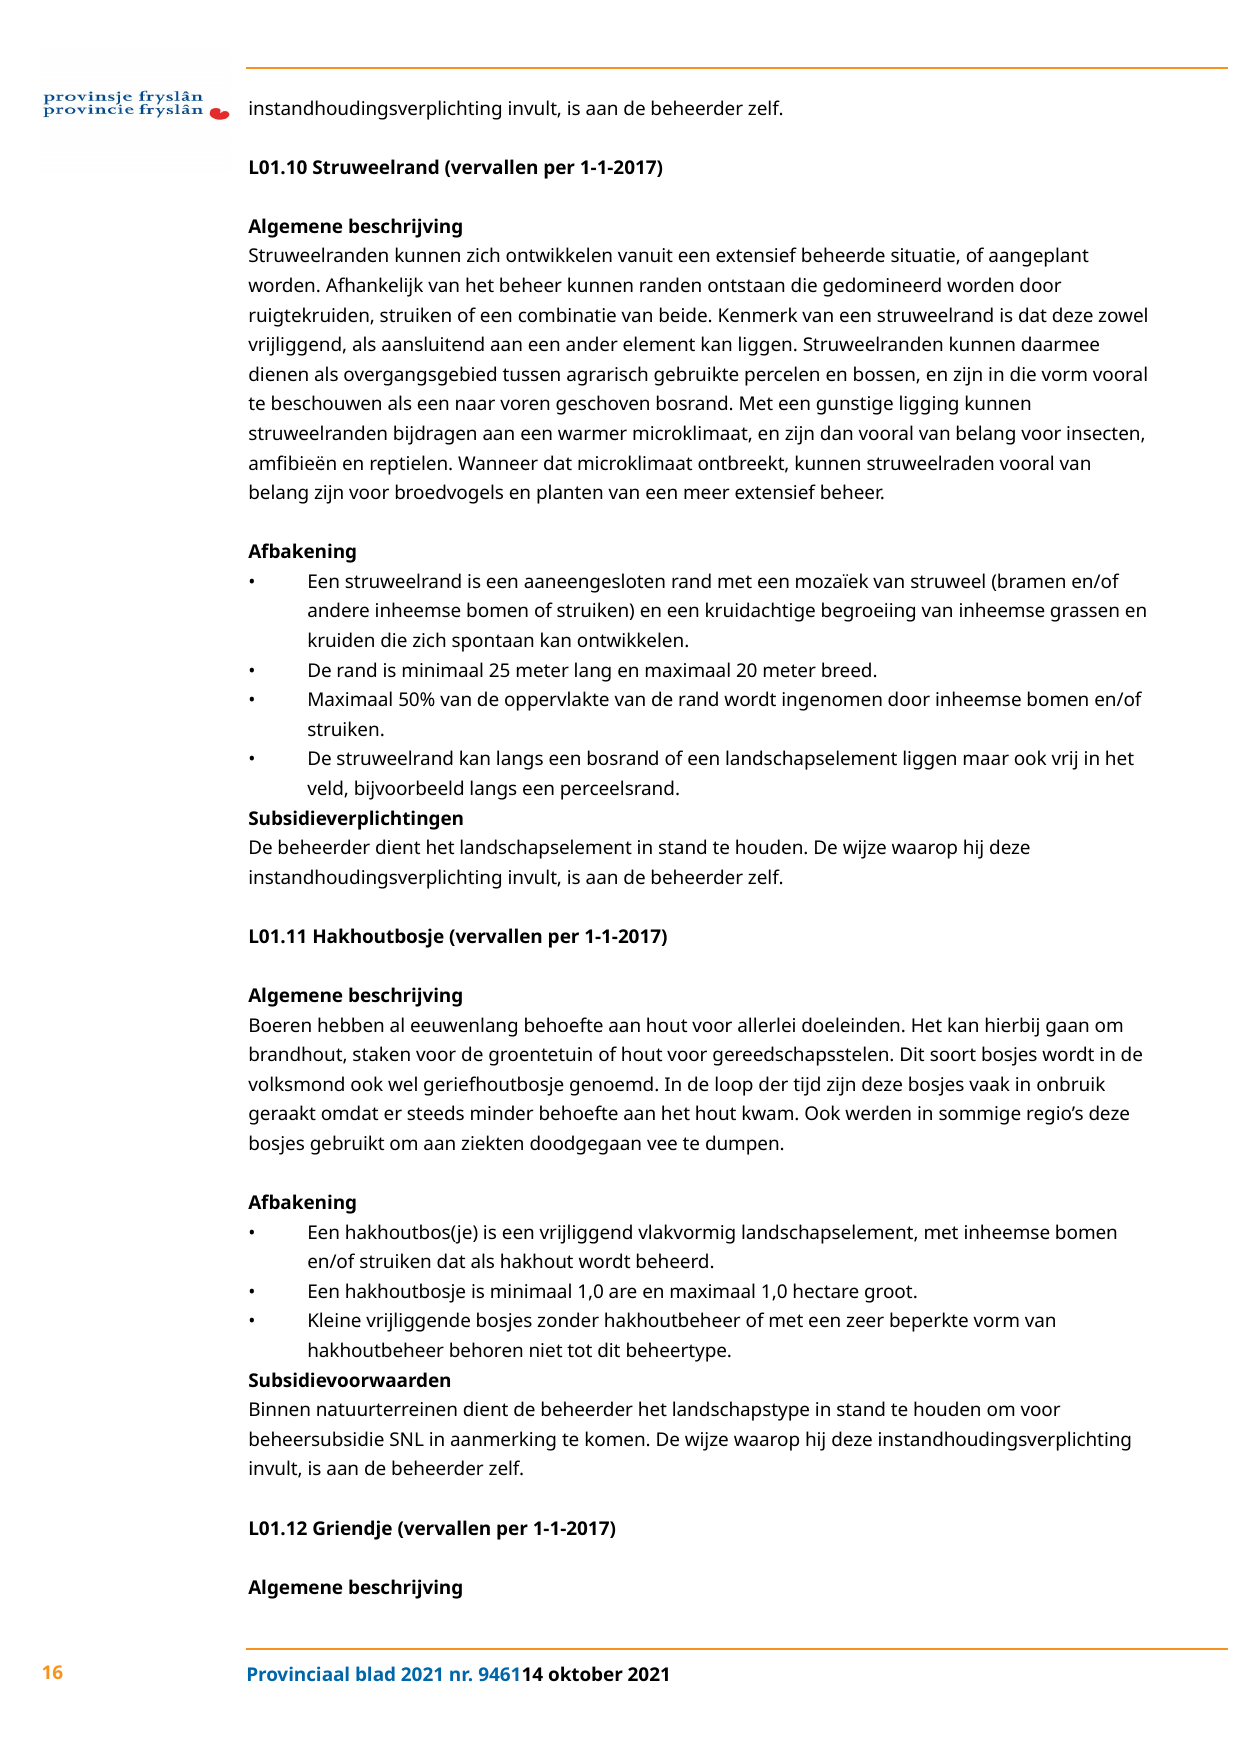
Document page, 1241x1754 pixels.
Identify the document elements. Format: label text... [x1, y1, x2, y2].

list Een hakhoutbos(je) is een vrijliggend vlakvormig landschapselement, met inheemse bomen en/of struiken dat als hakhout wordt beheerd. [248, 1219, 1152, 1274]
text Afbakening [248, 538, 1152, 564]
text Struweelranden kunnen zich ontwikkelen vanuit een extensief beheerde situatie, of aangeplant worden. Afhankelijk van het beheer kunnen randen ontstaan die gedomineerd worden door ruigtekruiden, struiken of een combinatie van beide. Kenmerk van een struweelrand is dat deze zowel vrijliggend, als aansluitend aan een ander element kan liggen. Struweelranden kunnen daarmee dienen als overgangsgebied tussen agrarisch gebruikte percelen en bossen, en zijn in die vorm vooral te beschouwen als een naar voren geschoven bosrand. Met een gunstige ligging kunnen struweelranden bijdragen aan een warmer microklimaat, en zijn dan vooral van belang voor insecten, amfibieën en reptielen. Wanneer dat microklimaat ontbreekt, kunnen struweelraden vooral van belang zijn voor broedvogels en planten van een meer extensief beheer. [248, 243, 1152, 505]
list Kleine vrijliggende bosjes zonder hakhoutbeheer of met een zeer beperkte vorm van hakhoutbeheer behoren niet tot dit beheertype. [248, 1308, 1152, 1363]
text Subsidievoorwaarden [248, 1367, 1152, 1393]
text instandhoudingsverplichting invult, is aan de beheerder zelf. [248, 95, 1152, 121]
text Afbakening [248, 1189, 1152, 1215]
list Een struweelrand is een aaneengesloten rand met een mozaïek van struweel (bramen en/of andere inheemse bomen of struiken) en een kruidachtige begroeiing van inheemse grassen en kruiden die zich spontaan kan ontwikkelen. [248, 568, 1152, 653]
text De beheerder dient het landschapselement in stand te houden. De wijze waarop hij deze instandhoudingsverplichting invult, is aan de beheerder zelf. [248, 834, 1152, 890]
list Een hakhoutbosje is minimaal 1,0 are en maximaal 1,0 hectare groot. [248, 1278, 1152, 1304]
text Boeren hebben al eeuwenlang behoefte aan hout voor allerlei doeleinden. Het kan hierbij gaan om brandhout, staken voor de groentetuin of hout voor gereedschapsstelen. Dit soort bosjes wordt in de volksmond ook wel geriefhoutbosje genoemd. In de loop der tijd zijn deze bosjes vaak in onbruik geraakt omdat er steeds minder behoefte aan het hout kwam. Ook werden in sommige regio’s deze bosjes gebruikt om aan ziekten doodgegaan vee te dumpen. [248, 1012, 1152, 1156]
text Subsidieverplichtingen [248, 805, 1152, 831]
text Algemene beschrijving [248, 982, 1152, 1008]
list Maximaal 50% van de oppervlakte van de rand wordt ingenomen door inheemse bomen en/of struiken. [248, 686, 1152, 742]
text L01.11 Hakhoutbosje (vervallen per 1-1-2017) [248, 923, 1152, 949]
list De rand is minimaal 25 meter lang en maximaal 20 meter breed. [248, 657, 1152, 683]
text Binnen natuurterreinen dient de beheerder het landschapstype in stand te houden om voor beheersubsidie SNL in aanmerking te komen. De wijze waarop hij deze instandhoudingsverplichting invult, is aan de beheerder zelf. [248, 1396, 1152, 1481]
text Algemene beschrijving [248, 213, 1152, 239]
text L01.12 Griendje (vervallen per 1-1-2017) [248, 1515, 1152, 1541]
text Algemene beschrijving [248, 1574, 1152, 1600]
picture [41, 47, 231, 172]
list De struweelrand kan langs een bosrand of een landschapselement liggen maar ook vrij in het veld, bijvoorbeeld langs een perceelsrand. [248, 746, 1152, 801]
text L01.10 Struweelrand (vervallen per 1-1-2017) [248, 154, 1152, 180]
